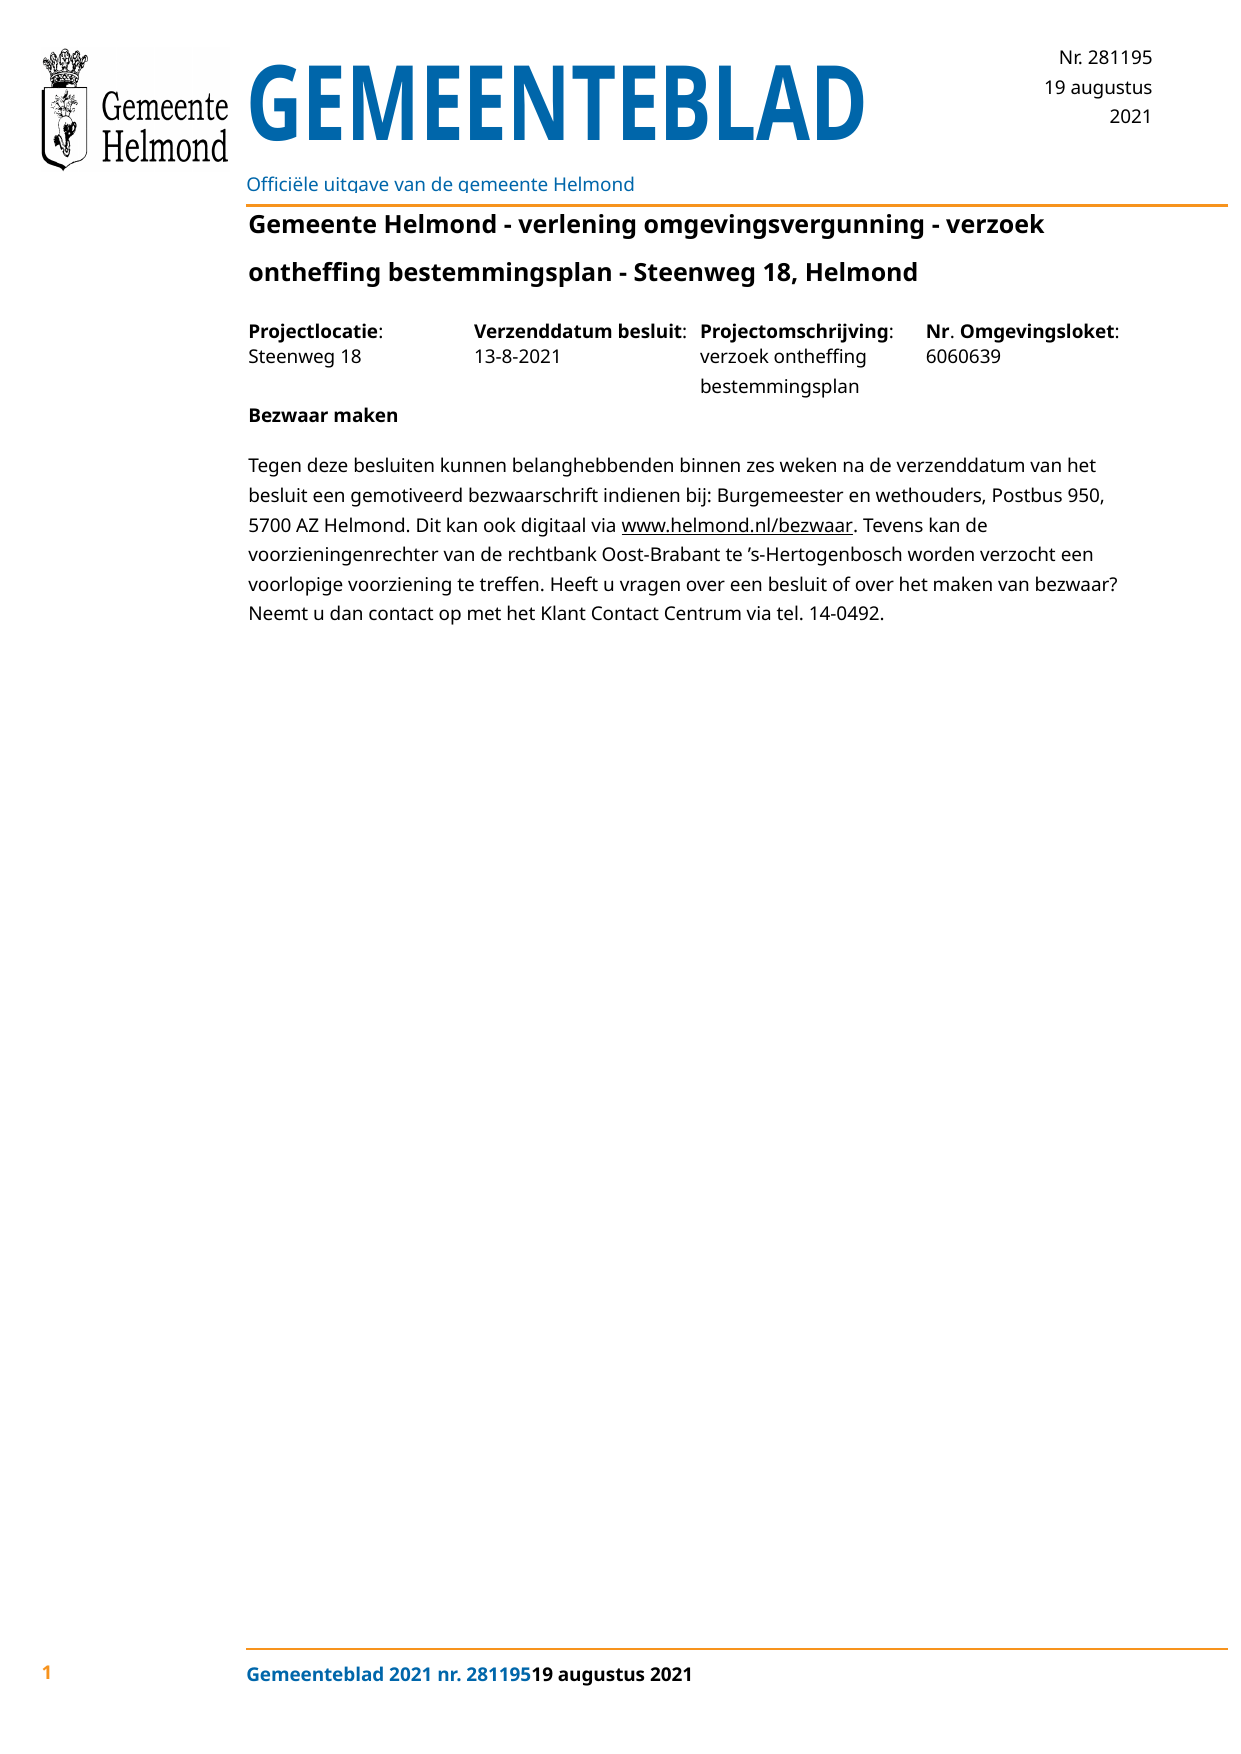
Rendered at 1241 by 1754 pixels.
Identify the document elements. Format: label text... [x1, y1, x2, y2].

text Bezwaar maken [248, 402, 1152, 428]
text Gemeente Helmond - verlening omgevingsvergunning - verzoek ontheffing bestemmingsplan - Steenweg 18, Helmond [248, 207, 1152, 288]
table_cell 6060639 [926, 344, 1152, 399]
table_header Projectomschrijving: [700, 318, 926, 344]
text Tegen deze besluiten kunnen belanghebbenden binnen zes weken na de verzenddatum van het besluit een gemotiveerd bezwaarschrift indienen bij: Burgemeester en wethouders, Postbus 950, 5700 AZ Helmond. Dit kan ook digitaal via www.helmond.nl/bezwaar. Tevens kan de voorzieningenrechter van de rechtbank Oost-Brabant te ’s-Hertogenbosch worden verzocht een voorlopige voorziening te treffen. Heeft u vragen over een besluit of over het maken van bezwaar? Neemt u dan contact op met het Klant Contact Centrum via tel. 14-0492. [248, 453, 1152, 626]
table_cell 13-8-2021 [474, 344, 700, 399]
table_header Verzenddatum besluit: [474, 318, 700, 344]
table_cell verzoek ontheffing bestemmingsplan [700, 344, 926, 399]
table_header Projectlocatie: [248, 318, 474, 344]
table_header Nr. Omgevingsloket: [926, 318, 1152, 344]
picture [41, 47, 231, 172]
table_cell Steenweg 18 [248, 344, 474, 399]
